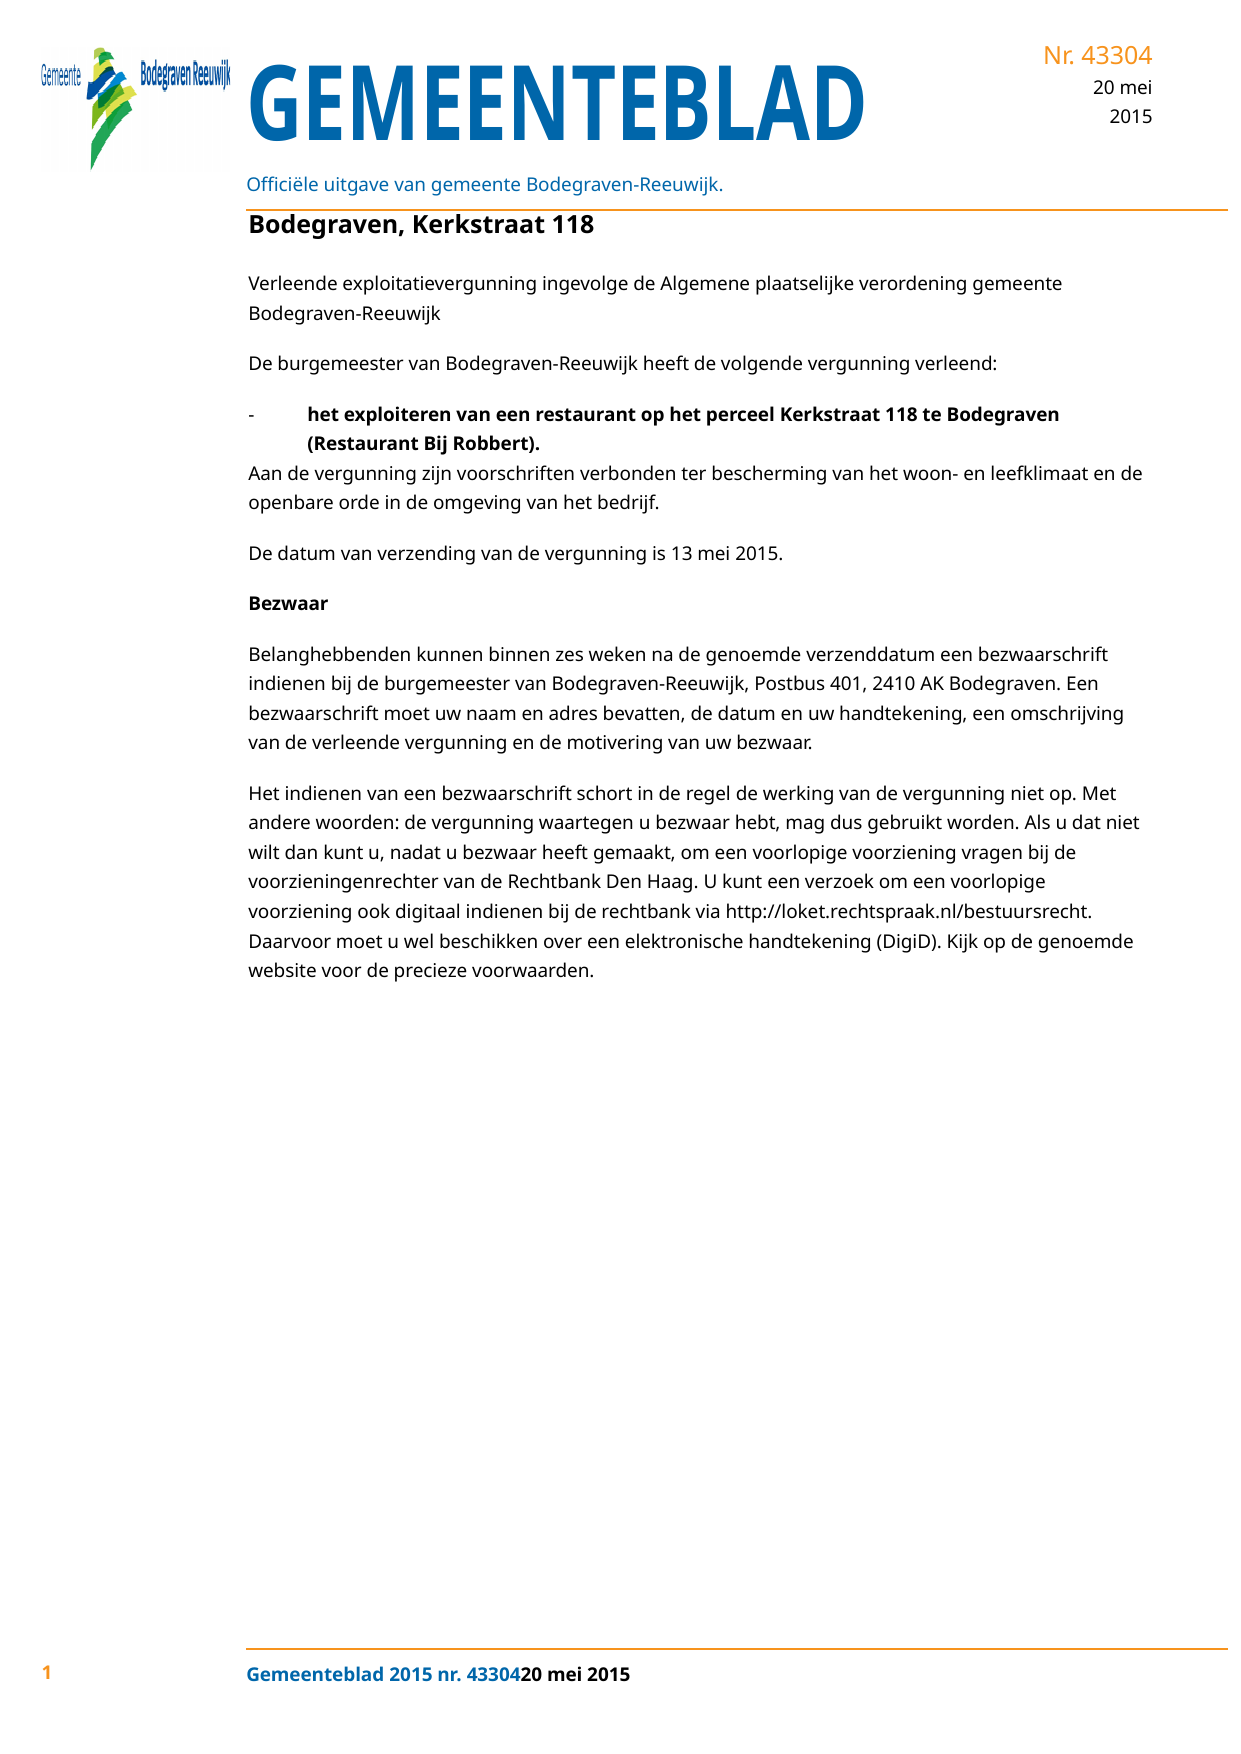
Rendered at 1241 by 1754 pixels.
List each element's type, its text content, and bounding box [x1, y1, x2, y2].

text Aan de vergunning zijn voorschriften verbonden ter bescherming van het woon- en leefklimaat en de openbare orde in de omgeving van het bedrijf. [248, 460, 1152, 515]
text Belanghebbenden kunnen binnen zes weken na de genoemde verzenddatum een bezwaarschrift indienen bij de burgemeester van Bodegraven-Reeuwijk, Postbus 401, 2410 AK Bodegraven. Een bezwaarschrift moet uw naam en adres bevatten, de datum en uw handtekening, een omschrijving van de verleende vergunning en de motivering van uw bezwaar. [248, 641, 1152, 755]
list het exploiteren van een restaurant op het perceel Kerkstraat 118 te Bodegraven (Restaurant Bij Robbert). [248, 401, 1152, 456]
text De datum van verzending van de vergunning is 13 mei 2015. [248, 540, 1152, 566]
text Het indienen van een bezwaarschrift schort in de regel de werking van de vergunning niet op. Met andere woorden: de vergunning waartegen u bezwaar hebt, mag dus gebruikt worden. Als u dat niet wilt dan kunt u, nadat u bezwaar heeft gemaakt, om een voorlopige voorziening vragen bij de voorzieningenrechter van de Rechtbank Den Haag. U kunt een verzoek om een voorlopige voorziening ook digitaal indienen bij de rechtbank via http://loket.rechtspraak.nl/bestuursrecht. Daarvoor moet u wel beschikken over een elektronische handtekening (DigiD). Kijk op de genoemde website voor de precieze voorwaarden. [248, 780, 1152, 983]
text Bezwaar [248, 590, 1152, 616]
picture [41, 47, 231, 172]
text De burgemeester van Bodegraven-Reeuwijk heeft de volgende vergunning verleend: [248, 350, 1152, 376]
text Bodegraven, Kerkstraat 118 [248, 211, 1152, 241]
text Verleende exploitatievergunning ingevolge de Algemene plaatselijke verordening gemeente Bodegraven-Reeuwijk [248, 270, 1152, 326]
